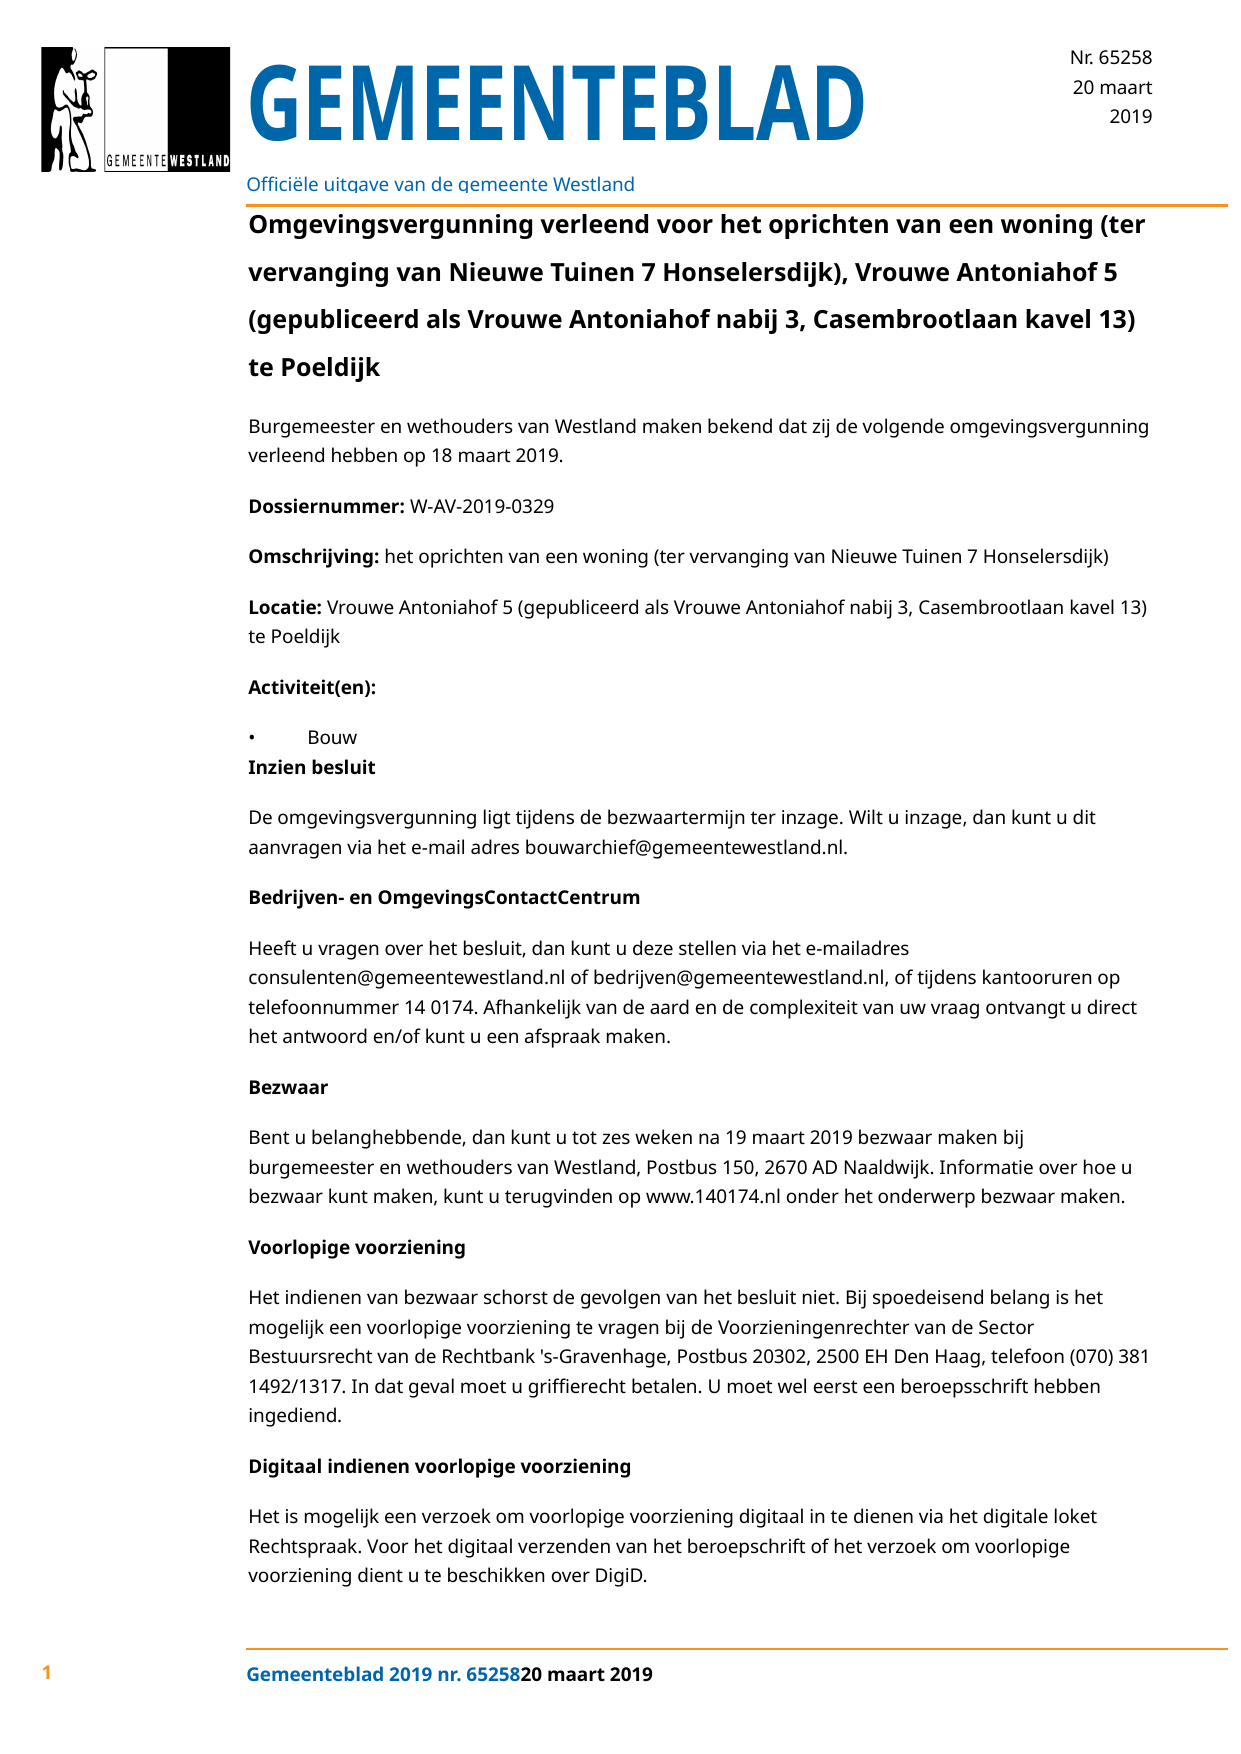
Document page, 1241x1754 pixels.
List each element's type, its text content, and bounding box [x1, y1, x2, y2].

text Het indienen van bezwaar schorst de gevolgen van het besluit niet. Bij spoedeisend belang is het mogelijk een voorlopige voorziening te vragen bij de Voorzieningenrechter van de Sector Bestuursrecht van de Rechtbank 's-Gravenhage, Postbus 20302, 2500 EH Den Haag, telefoon (070) 381 1492/1317. In dat geval moet u griffierecht betalen. U moet wel eerst een beroepsschrift hebben ingediend. [248, 1284, 1152, 1428]
text Locatie: Vrouwe Antoniahof 5 (gepubliceerd als Vrouwe Antoniahof nabij 3, Casembrootlaan kavel 13) te Poeldijk [248, 594, 1152, 649]
text Bezwaar [248, 1074, 1152, 1100]
text De omgevingsvergunning ligt tijdens de bezwaartermijn ter inzage. Wilt u inzage, dan kunt u dit aanvragen via het e-mail adres bouwarchief@gemeentewestland.nl. [248, 804, 1152, 860]
list Bouw [248, 724, 1152, 750]
text Bedrijven- en OmgevingsContactCentrum [248, 884, 1152, 910]
text Omgevingsvergunning verleend voor het oprichten van een woning (ter vervanging van Nieuwe Tuinen 7 Honselersdijk), Vrouwe Antoniahof 5 (gepubliceerd als Vrouwe Antoniahof nabij 3, Casembrootlaan kavel 13) te Poeldijk [248, 207, 1152, 384]
text Digitaal indienen voorlopige voorziening [248, 1453, 1152, 1479]
text Inzien besluit [248, 754, 1152, 780]
text Bent u belanghebbende, dan kunt u tot zes weken na 19 maart 2019 bezwaar maken bij burgemeester en wethouders van Westland, Postbus 150, 2670 AD Naaldwijk. Informatie over hoe u bezwaar kunt maken, kunt u terugvinden op www.140174.nl onder het onderwerp bezwaar maken. [248, 1124, 1152, 1209]
text Activiteit(en): [248, 674, 1152, 700]
picture [41, 47, 231, 172]
text Voorlopige voorziening [248, 1234, 1152, 1260]
text Burgemeester en wethouders van Westland maken bekend dat zij de volgende omgevingsvergunning verleend hebben op 18 maart 2019. [248, 413, 1152, 468]
text Het is mogelijk een verzoek om voorlopige voorziening digitaal in te dienen via het digitale loket Rechtspraak. Voor het digitaal verzenden van het beroepschrift of het verzoek om voorlopige voorziening dient u te beschikken over DigiD. [248, 1503, 1152, 1588]
text Dossiernummer: W-AV-2019-0329 [248, 493, 1152, 519]
text Omschrijving: het oprichten van een woning (ter vervanging van Nieuwe Tuinen 7 Honselersdijk) [248, 543, 1152, 569]
text Heeft u vragen over het besluit, dan kunt u deze stellen via het e-mailadres consulenten@gemeentewestland.nl of bedrijven@gemeentewestland.nl, of tijdens kantooruren op telefoonnummer 14 0174. Afhankelijk van de aard en de complexiteit van uw vraag ontvangt u direct het antwoord en/of kunt u een afspraak maken. [248, 935, 1152, 1049]
